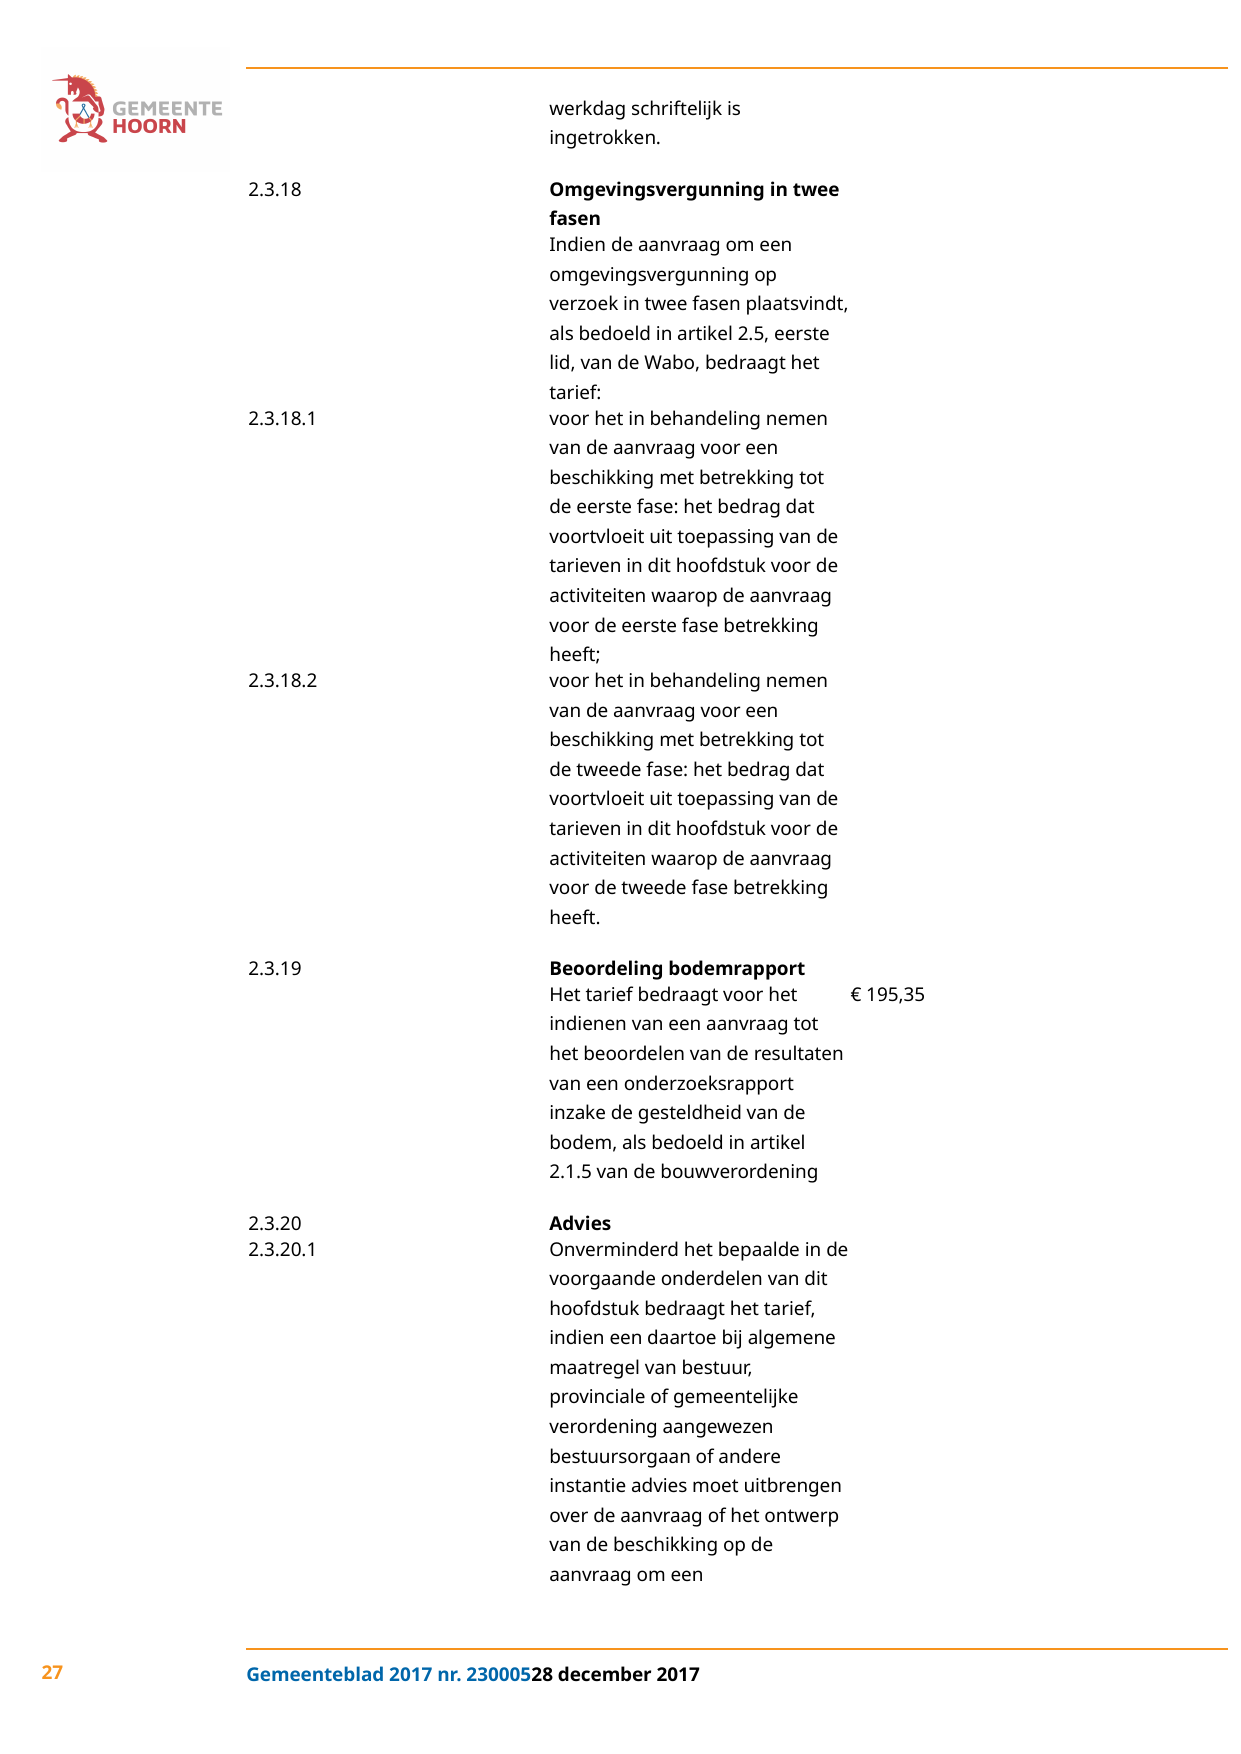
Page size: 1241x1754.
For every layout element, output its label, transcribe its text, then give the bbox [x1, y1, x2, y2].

table_cell 2.3.18 [248, 176, 549, 231]
table_cell [549, 150, 850, 176]
table_cell [248, 1184, 549, 1210]
table_cell [248, 150, 549, 176]
picture [41, 47, 231, 172]
table_cell voor het in behandeling nemen van de aanvraag voor een beschikking met betrekking tot de eerste fase: het bedrag dat voortvloeit uit toepassing van de tarieven in dit hoofdstuk voor de activiteiten waarop de aanvraag voor de eerste fase betrekking heeft; [549, 405, 850, 667]
table_cell [850, 955, 1152, 981]
table_cell 2.3.19 [248, 955, 549, 981]
table_cell 2.3.18.2 [248, 667, 549, 929]
table_cell werkdag schriftelijk is ingetrokken. [549, 95, 850, 150]
table_cell [850, 1236, 1152, 1587]
table_cell [850, 1184, 1152, 1210]
table_cell Het tarief bedraagt voor het indienen van een aanvraag tot het beoordelen van de resultaten van een onderzoeksrapport inzake de gesteldheid van de bodem, als bedoeld in artikel 2.1.5 van de bouwverordening [549, 981, 850, 1184]
table_cell [850, 95, 1152, 150]
table_cell [248, 930, 549, 955]
table_cell [549, 930, 850, 955]
table_cell [850, 667, 1152, 929]
table_cell [850, 231, 1152, 405]
table_cell [248, 95, 549, 150]
table_cell [248, 981, 549, 1184]
table_cell [850, 1210, 1152, 1236]
table_cell Omgevingsvergunning in twee fasen [549, 176, 850, 231]
table_cell [248, 231, 549, 405]
table_cell Beoordeling bodemrapport [549, 955, 850, 981]
table_cell 2.3.20.1 [248, 1236, 549, 1587]
table_cell Advies [549, 1210, 850, 1236]
table_cell 2.3.18.1 [248, 405, 549, 667]
table_cell € 195,35 [850, 981, 1152, 1184]
table_cell [850, 150, 1152, 176]
table_cell [549, 1184, 850, 1210]
table_cell [850, 405, 1152, 667]
table_cell Indien de aanvraag om een omgevingsvergunning op verzoek in twee fasen plaatsvindt, als bedoeld in artikel 2.5, eerste lid, van de Wabo, bedraagt het tarief: [549, 231, 850, 405]
table_cell voor het in behandeling nemen van de aanvraag voor een beschikking met betrekking tot de tweede fase: het bedrag dat voortvloeit uit toepassing van de tarieven in dit hoofdstuk voor de activiteiten waarop de aanvraag voor de tweede fase betrekking heeft. [549, 667, 850, 929]
table_cell 2.3.20 [248, 1210, 549, 1236]
table_cell Onverminderd het bepaalde in de voorgaande onderdelen van dit hoofdstuk bedraagt het tarief, indien een daartoe bij algemene maatregel van bestuur, provinciale of gemeentelijke verordening aangewezen bestuursorgaan of andere instantie advies moet uitbrengen over de aanvraag of het ontwerp van de beschikking op de aanvraag om een [549, 1236, 850, 1587]
table_cell [850, 930, 1152, 955]
table_cell [850, 176, 1152, 231]
